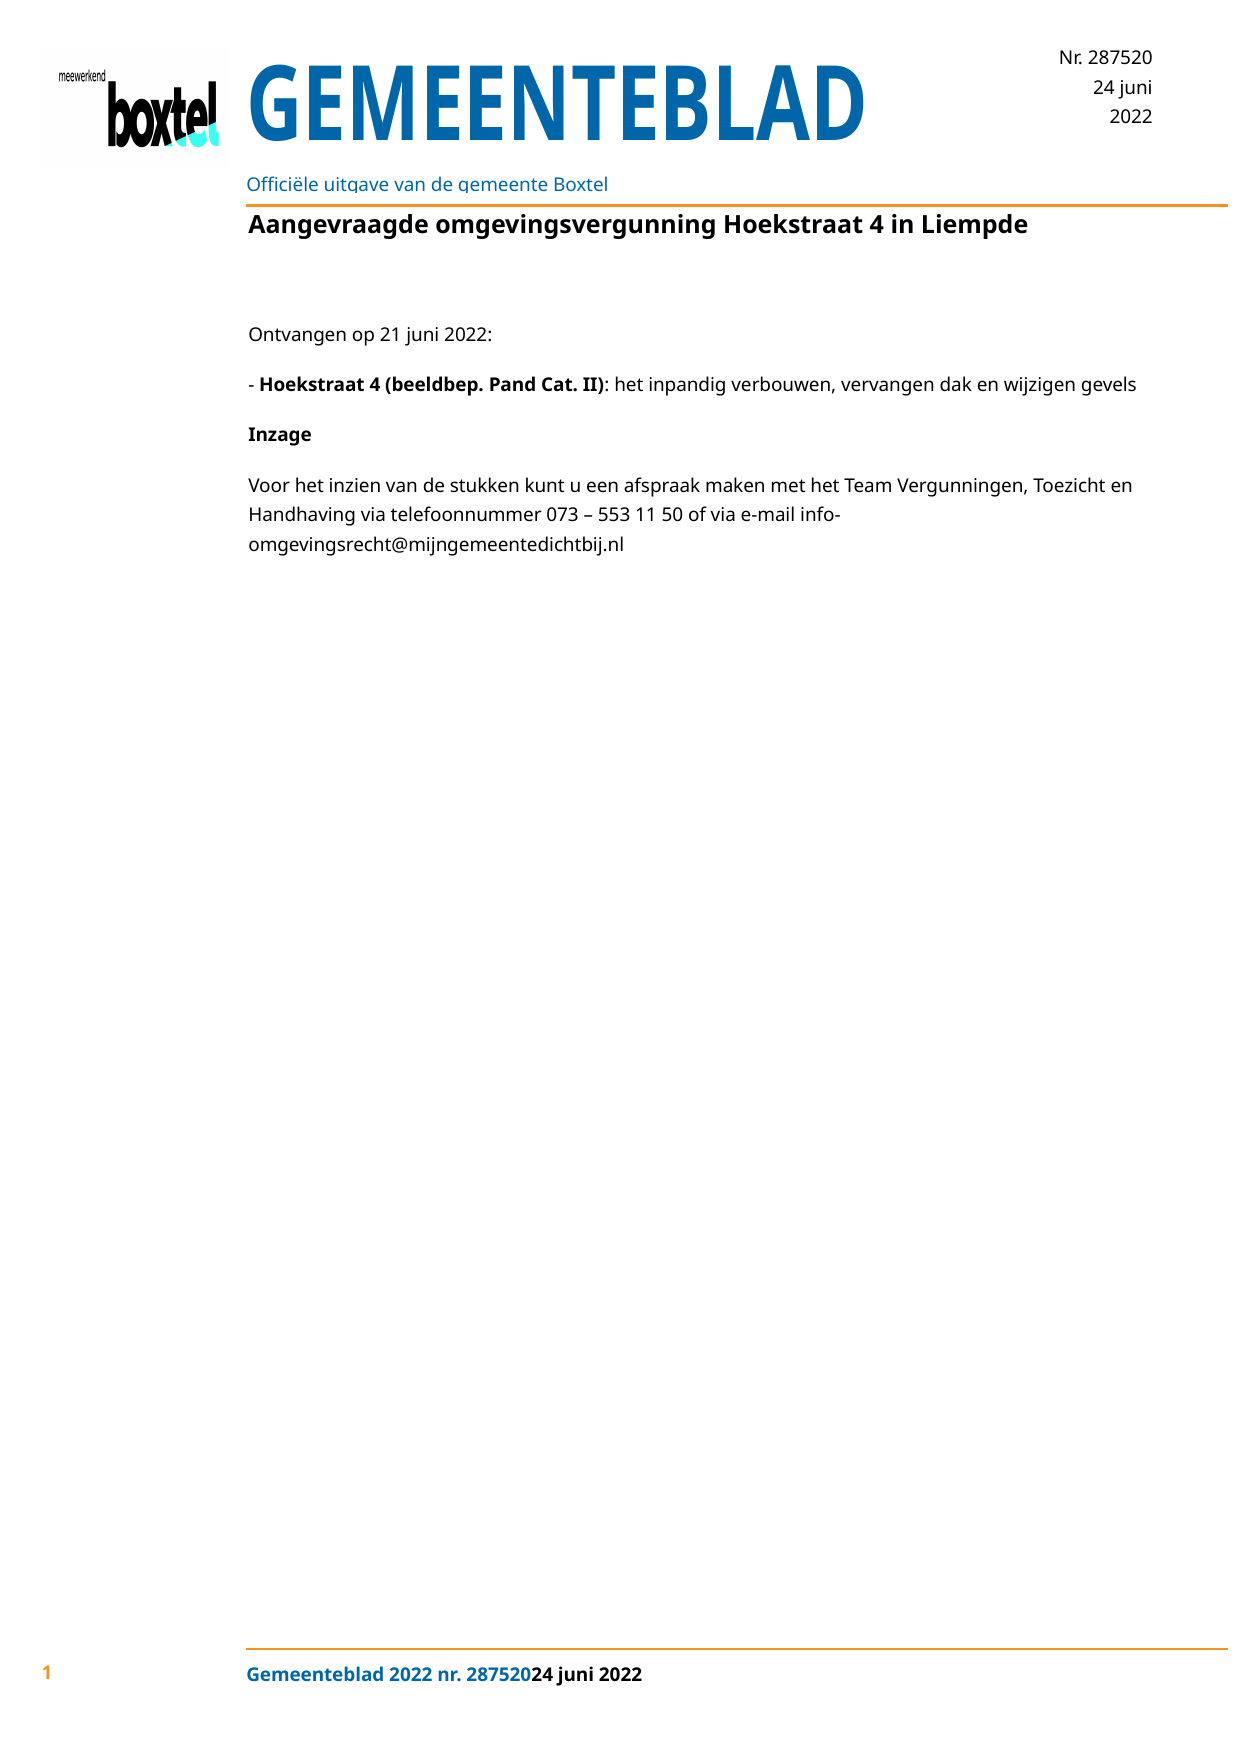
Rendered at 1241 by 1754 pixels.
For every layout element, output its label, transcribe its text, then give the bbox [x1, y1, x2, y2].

text Aangevraagde omgevingsvergunning Hoekstraat 4 in Liempde [248, 207, 1152, 241]
picture [41, 47, 231, 172]
text - Hoekstraat 4 (beeldbep. Pand Cat. II): het inpandig verbouwen, vervangen dak en wijzigen gevels [248, 371, 1152, 397]
text Inzage [248, 422, 1152, 447]
text Ontvangen op 21 juni 2022: [248, 321, 1152, 346]
text Voor het inzien van de stukken kunt u een afspraak maken met het Team Vergunningen, Toezicht en Handhaving via telefoonnummer 073 – 553 11 50 of via e-mail info-omgevingsrecht@mijngemeentedichtbij.nl [248, 472, 1152, 557]
